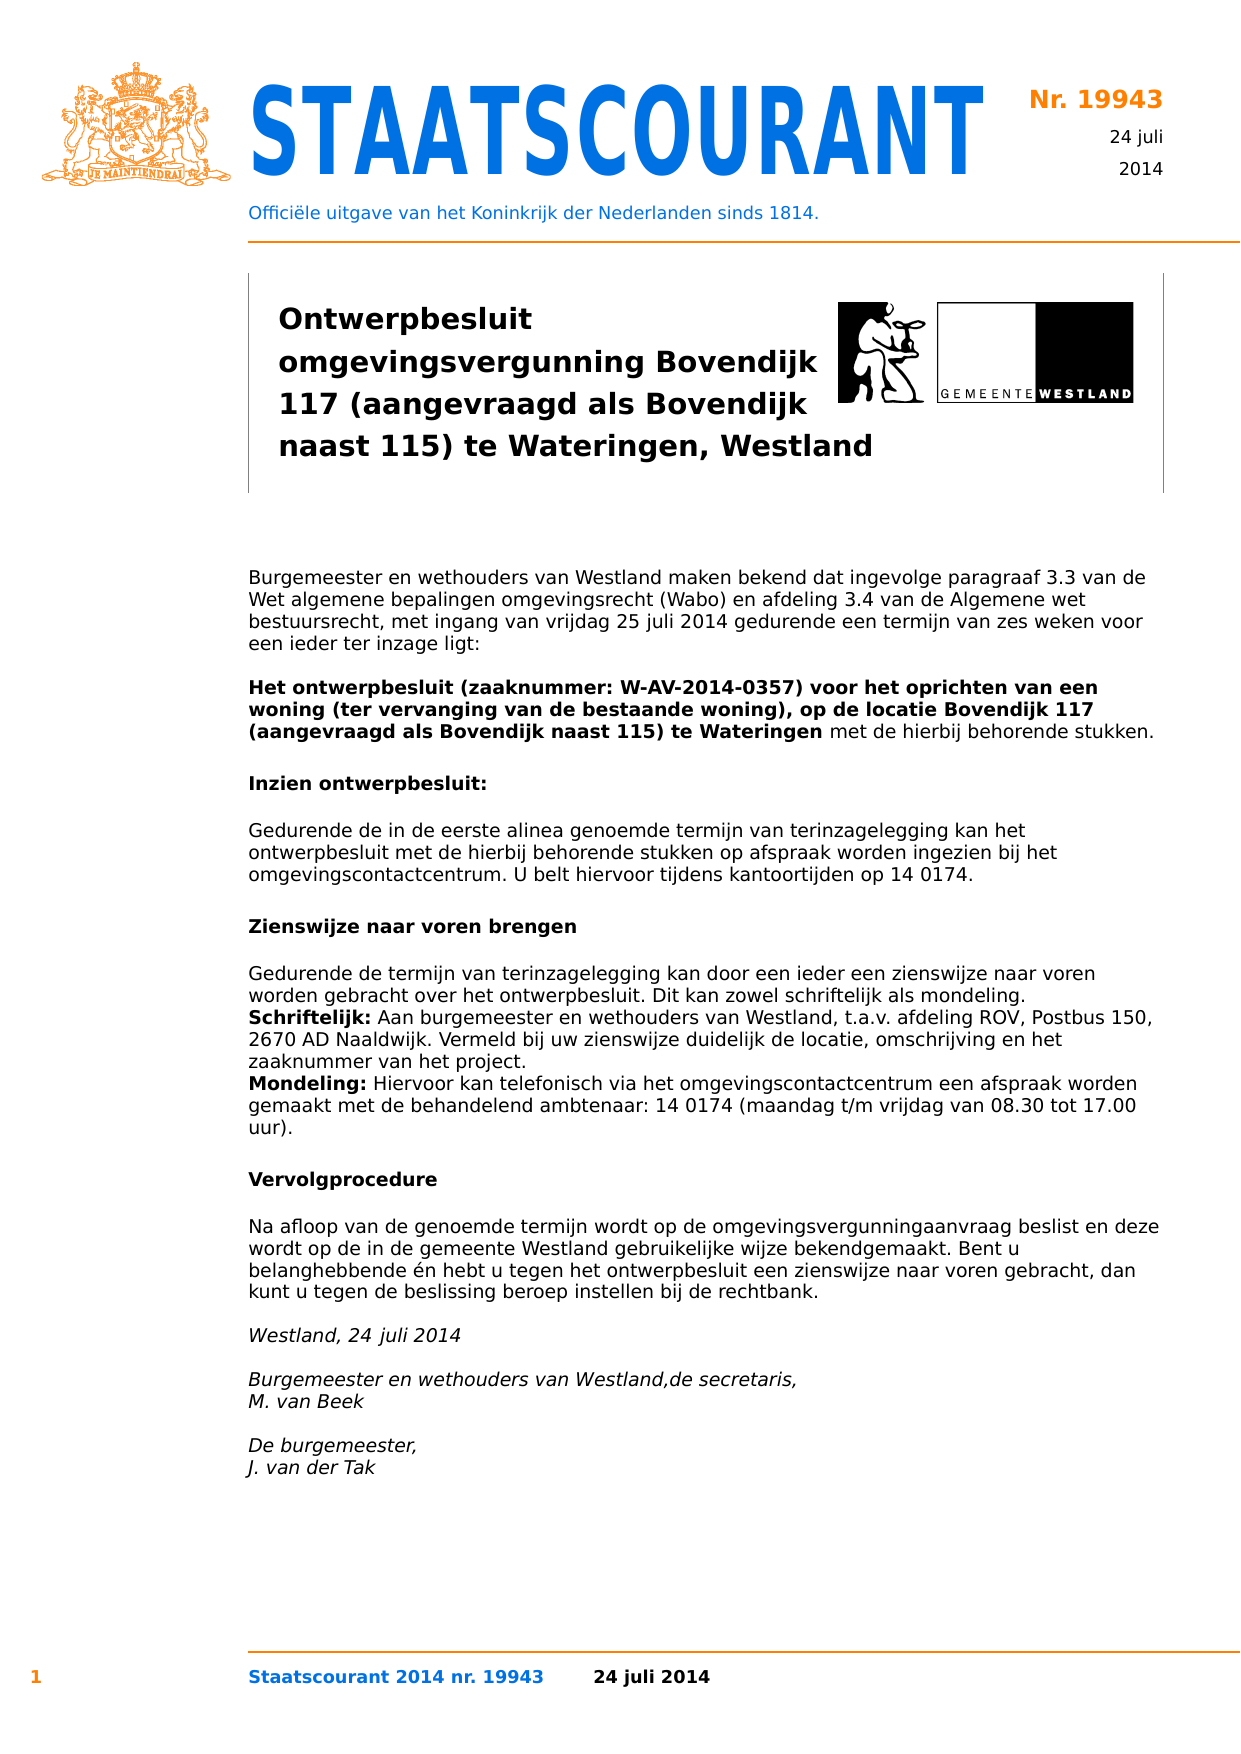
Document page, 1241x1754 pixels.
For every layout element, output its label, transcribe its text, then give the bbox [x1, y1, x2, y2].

text De burgemeester, J. van der Tak [248, 1435, 1163, 1479]
text Burgemeester en wethouders van Westland maken bekend dat ingevolge paragraaf 3.3 van de Wet algemene bepalingen omgevingsrecht (Wabo) en afdeling 3.4 van de Algemene wet bestuursrecht, met ingang van vrijdag 25 juli 2014 gedurende een termijn van zes weken voor een ieder ter inzage ligt: [248, 567, 1163, 655]
text Gedurende de in de eerste alinea genoemde termijn van terinzagelegging kan het ontwerpbesluit met de hierbij behorende stukken op afspraak worden ingezien bij het omgevingscontactcentrum. U belt hiervoor tijdens kantoortijden op 14 0174. [248, 820, 1163, 886]
subtitle Ontwerpbesluit omgevingsvergunning Bovendijk 117 (aangevraagd als Bovendijk naast 115) te Wateringen, Westland [249, 273, 1163, 493]
subtitle Vervolgprocedure [248, 1168, 1163, 1191]
table_header [25, 62, 248, 241]
text Na afloop van de genoemde termijn wordt op de omgevingsvergunningaanvraag beslist en deze wordt op de in de gemeente Westland gebruikelijke wijze bekendgemaakt. Bent u belanghebbende én hebt u tegen het ontwerpbesluit een zienswijze naar voren gebracht, dan kunt u tegen de beslissing beroep instellen bij de rechtbank. [248, 1216, 1163, 1303]
text Burgemeester en wethouders van Westland,de secretaris, M. van Beek [248, 1369, 1163, 1413]
text Mondeling: Hiervoor kan telefonisch via het omgevingscontactcentrum een afspraak worden gemaakt met de behandelend ambtenaar: 14 0174 (maandag t/m vrijdag van 08.30 tot 17.00 uur). [248, 1073, 1163, 1138]
text Gedurende de termijn van terinzagelegging kan door een ieder een zienswijze naar voren worden gebracht over het ontwerpbesluit. Dit kan zowel schriftelijk als mondeling. [248, 963, 1163, 1007]
table_cell Officiële uitgave van het Koninkrijk der Nederlanden sinds 1814. [248, 203, 1240, 241]
text Het ontwerpbesluit (zaaknummer: W-AV-2014-0357) voor het oprichten van een woning (ter vervanging van de bestaande woning), op de locatie Bovendijk 117 (aangevraagd als Bovendijk naast 115) te Wateringen met de hierbij behorende stukken. [248, 677, 1163, 743]
table_cell 24 juli [998, 121, 1240, 153]
table_header Nr. 19943 [998, 62, 1240, 121]
text Westland, 24 juli 2014 [248, 1325, 1163, 1347]
picture [838, 302, 1134, 403]
table_cell 2014 [998, 153, 1240, 203]
subtitle Zienswijze naar voren brengen [248, 916, 1163, 938]
subtitle Inzien ontwerpbesluit: [248, 773, 1163, 795]
text Schriftelijk: Aan burgemeester en wethouders van Westland, t.a.v. afdeling ROV, Postbus 150, 2670 AD Naaldwijk. Vermeld bij uw zienswijze duidelijk de locatie, omschrijving en het zaaknummer van het project. [248, 1007, 1163, 1073]
picture [41, 62, 231, 186]
table_header STAATSCOURANT [248, 62, 998, 203]
